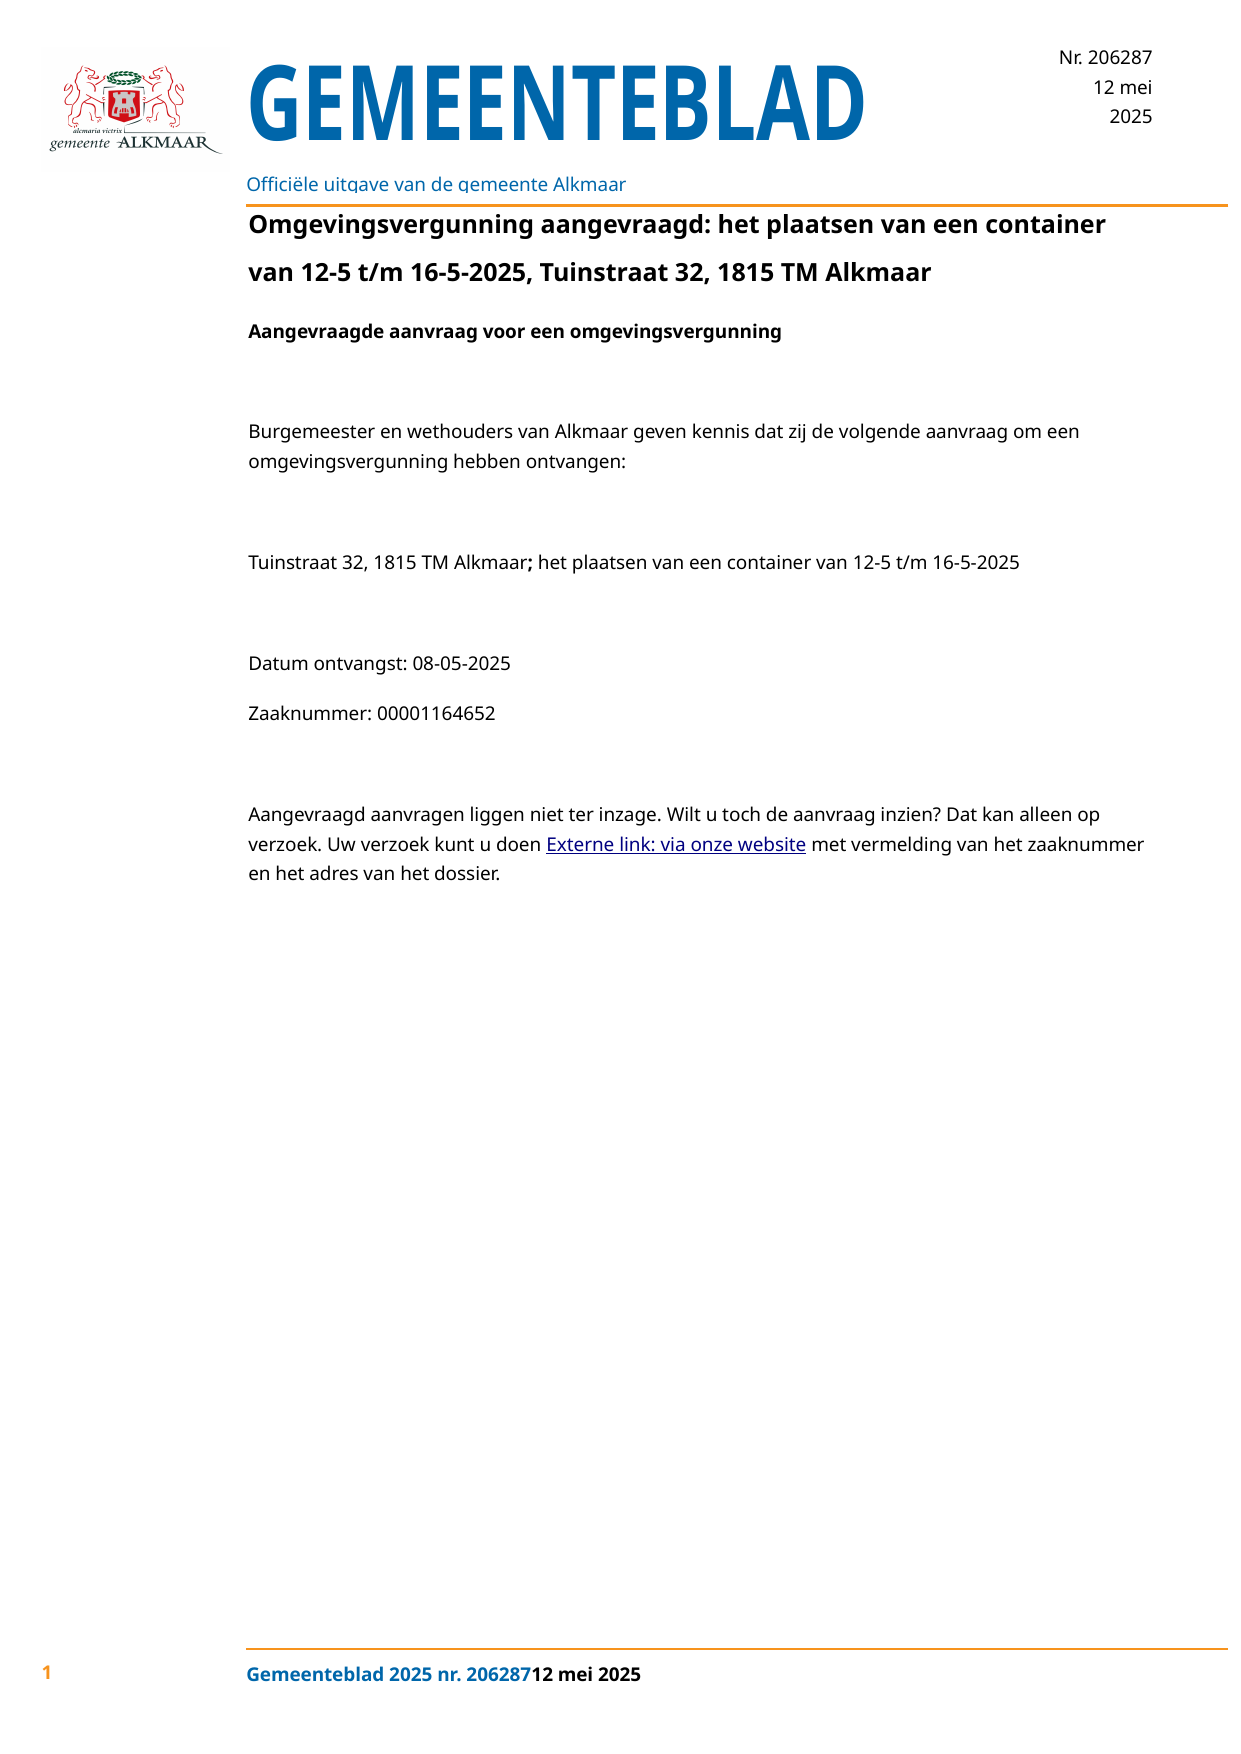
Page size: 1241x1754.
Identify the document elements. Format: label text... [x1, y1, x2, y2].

text Zaaknummer: 00001164652 [248, 700, 1152, 726]
text Burgemeester en wethouders van Alkmaar geven kennis dat zij de volgende aanvraag om een omgevingsvergunning hebben ontvangen: [248, 419, 1152, 474]
text Datum ontvangst: 08-05-2025 [248, 650, 1152, 676]
text Aangevraagde aanvraag voor een omgevingsvergunning [248, 318, 1152, 344]
picture [41, 47, 231, 172]
text Aangevraagd aanvragen liggen niet ter inzage. Wilt u toch de aanvraag inzien? Dat kan alleen op verzoek. Uw verzoek kunt u doen Externe link: via onze website met vermelding van het zaaknummer en het adres van het dossier. [248, 801, 1152, 886]
text Omgevingsvergunning aangevraagd: het plaatsen van een container van 12-5 t/m 16-5-2025, Tuinstraat 32, 1815 TM Alkmaar [248, 207, 1152, 288]
text Tuinstraat 32, 1815 TM Alkmaar; het plaatsen van een container van 12-5 t/m 16-5-2025 [248, 549, 1152, 575]
